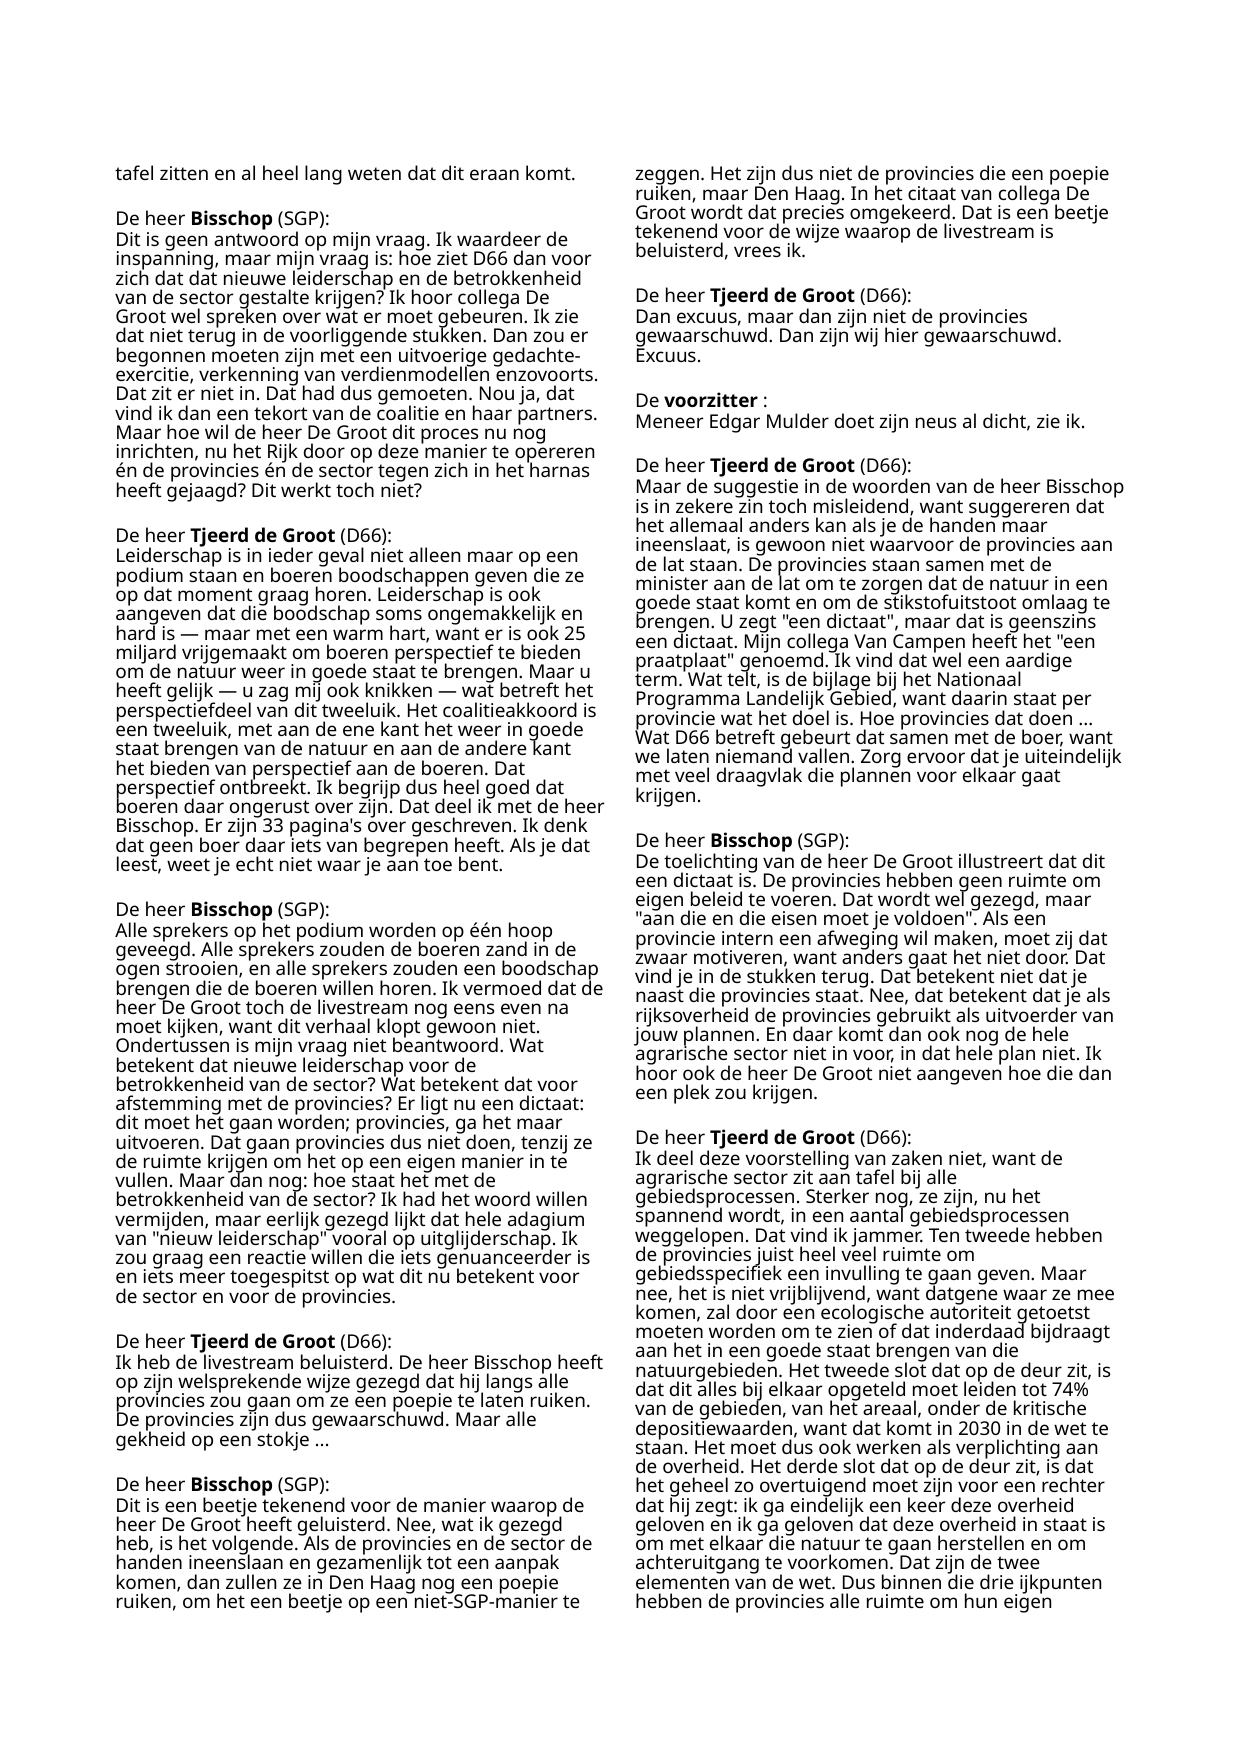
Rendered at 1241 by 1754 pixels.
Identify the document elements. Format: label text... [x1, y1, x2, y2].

text Alle sprekers op het podium worden op één hoop geveegd. Alle sprekers zouden de boeren zand in de ogen strooien, en alle sprekers zouden een boodschap brengen die de boeren willen horen. Ik vermoed dat de heer De Groot toch de livestream nog eens even na moet kijken, want dit verhaal klopt gewoon niet. Ondertussen is mijn vraag niet beantwoord. Wat betekent dat nieuwe leiderschap voor de betrokkenheid van de sector? Wat betekent dat voor afstemming met de provincies? Er ligt nu een dictaat: dit moet het gaan worden; provincies, ga het maar uitvoeren. Dat gaan provincies dus niet doen, tenzij ze de ruimte krijgen om het op een eigen manier in te vullen. Maar dan nog: hoe staat het met de betrokkenheid van de sector? Ik had het woord willen vermijden, maar eerlijk gezegd lijkt dat hele adagium van "nieuw leiderschap" vooral op uitglijderschap. Ik zou graag een reactie willen die iets genuanceerder is en iets meer toegespitst op wat dit nu betekent voor de sector en voor de provincies. [115, 922, 605, 1307]
text De voorzitter : [635, 387, 1125, 413]
text Meneer Edgar Mulder doet zijn neus al dicht, zie ik. [635, 413, 1125, 432]
text De heer Bisschop (SGP): [115, 896, 605, 922]
text Maar de suggestie in de woorden van de heer Bisschop is in zekere zin toch misleidend, want suggereren dat het allemaal anders kan als je de handen maar ineenslaat, is gewoon niet waarvoor de provincies aan de lat staan. De provincies staan samen met de minister aan de lat om te zorgen dat de natuur in een goede staat komt en om de stikstofuitstoot omlaag te brengen. U zegt "een dictaat", maar dat is geenszins een dictaat. Mijn collega Van Campen heeft het "een praatplaat" genoemd. Ik vind dat wel een aardige term. Wat telt, is de bijlage bij het Nationaal Programma Landelijk Gebied, want daarin staat per provincie wat het doel is. Hoe provincies dat doen … Wat D66 betreft gebeurt dat samen met de boer, want we laten niemand vallen. Zorg ervoor dat je uiteindelijk met veel draagvlak die plannen voor elkaar gaat krijgen. [635, 478, 1125, 806]
text De heer Bisschop (SGP): [115, 205, 605, 231]
text Dan excuus, maar dan zijn niet de provincies gewaarschuwd. Dan zijn wij hier gewaarschuwd. Excuus. [635, 308, 1125, 366]
text De heer Bisschop (SGP): [635, 827, 1125, 853]
text De heer Tjeerd de Groot (D66): [115, 522, 605, 547]
text De heer Tjeerd de Groot (D66): [635, 453, 1125, 478]
text tafel zitten en al heel lang weten dat dit eraan komt. [115, 165, 605, 184]
text De heer Bisschop (SGP): [115, 1471, 605, 1497]
text Ik deel deze voorstelling van zaken niet, want de agrarische sector zit aan tafel bij alle gebiedsprocessen. Sterker nog, ze zijn, nu het spannend wordt, in een aantal gebiedsprocessen weggelopen. Dat vind ik jammer. Ten tweede hebben de provincies juist heel veel ruimte om gebiedsspecifiek een invulling te gaan geven. Maar nee, het is niet vrijblijvend, want datgene waar ze mee komen, zal door een ecologische autoriteit getoetst moeten worden om te zien of dat inderdaad bijdraagt aan het in een goede staat brengen van die natuurgebieden. Het tweede slot dat op de deur zit, is dat dit alles bij elkaar opgeteld moet leiden tot 74% van de gebieden, van het areaal, onder de kritische depositiewaarden, want dat komt in 2030 in de wet te staan. Het moet dus ook werken als verplichting aan de overheid. Het derde slot dat op de deur zit, is dat het geheel zo overtuigend moet zijn voor een rechter dat hij zegt: ik ga eindelijk een keer deze overheid geloven en ik ga geloven dat deze overheid in staat is om met elkaar die natuur te gaan herstellen en om achteruitgang te voorkomen. Dat zijn de twee elementen van de wet. Dus binnen die drie ijkpunten hebben de provincies alle ruimte om hun eigen [635, 1150, 1125, 1612]
text De heer Tjeerd de Groot (D66): [635, 1124, 1125, 1150]
text Leiderschap is in ieder geval niet alleen maar op een podium staan en boeren boodschappen geven die ze op dat moment graag horen. Leiderschap is ook aangeven dat die boodschap soms ongemakkelijk en hard is — maar met een warm hart, want er is ook 25 miljard vrijgemaakt om boeren perspectief te bieden om de natuur weer in goede staat te brengen. Maar u heeft gelijk — u zag mij ook knikken — wat betreft het perspectiefdeel van dit tweeluik. Het coalitieakkoord is een tweeluik, met aan de ene kant het weer in goede staat brengen van de natuur en aan de andere kant het bieden van perspectief aan de boeren. Dat perspectief ontbreekt. Ik begrijp dus heel goed dat boeren daar ongerust over zijn. Dat deel ik met de heer Bisschop. Er zijn 33 pagina's over geschreven. Ik denk dat geen boer daar iets van begrepen heeft. Als je dat leest, weet je echt niet waar je aan toe bent. [115, 547, 605, 875]
text Dit is een beetje tekenend voor de manier waarop de heer De Groot heeft geluisterd. Nee, wat ik gezegd heb, is het volgende. Als de provincies en de sector de handen ineenslaan en gezamenlijk tot een aanpak komen, dan zullen ze in Den Haag nog een poepie ruiken, om het een beetje op een niet-SGP-manier te [115, 1497, 605, 1612]
text De toelichting van de heer De Groot illustreert dat dit een dictaat is. De provincies hebben geen ruimte om eigen beleid te voeren. Dat wordt wel gezegd, maar "aan die en die eisen moet je voldoen". Als een provincie intern een afweging wil maken, moet zij dat zwaar motiveren, want anders gaat het niet door. Dat vind je in de stukken terug. Dat betekent niet dat je naast die provincies staat. Nee, dat betekent dat je als rijksoverheid de provincies gebruikt als uitvoerder van jouw plannen. En daar komt dan ook nog de hele agrarische sector niet in voor, in dat hele plan niet. Ik hoor ook de heer De Groot niet aangeven hoe die dan een plek zou krijgen. [635, 853, 1125, 1103]
text Ik heb de livestream beluisterd. De heer Bisschop heeft op zijn welsprekende wijze gezegd dat hij langs alle provincies zou gaan om ze een poepie te laten ruiken. De provincies zijn dus gewaarschuwd. Maar alle gekheid op een stokje ... [115, 1354, 605, 1450]
text zeggen. Het zijn dus niet de provincies die een poepie ruiken, maar Den Haag. In het citaat van collega De Groot wordt dat precies omgekeerd. Dat is een beetje tekenend voor de wijze waarop de livestream is beluisterd, vrees ik. [635, 165, 1125, 262]
text De heer Tjeerd de Groot (D66): [115, 1328, 605, 1354]
text De heer Tjeerd de Groot (D66): [635, 282, 1125, 308]
text Dit is geen antwoord op mijn vraag. Ik waardeer de inspanning, maar mijn vraag is: hoe ziet D66 dan voor zich dat dat nieuwe leiderschap en de betrokkenheid van de sector gestalte krijgen? Ik hoor collega De Groot wel spreken over wat er moet gebeuren. Ik zie dat niet terug in de voorliggende stukken. Dan zou er begonnen moeten zijn met een uitvoerige gedachte-exercitie, verkenning van verdienmodellen enzovoorts. Dat zit er niet in. Dat had dus gemoeten. Nou ja, dat vind ik dan een tekort van de coalitie en haar partners. Maar hoe wil de heer De Groot dit proces nu nog inrichten, nu het Rijk door op deze manier te opereren én de provincies én de sector tegen zich in het harnas heeft gejaagd? Dit werkt toch niet? [115, 231, 605, 501]
